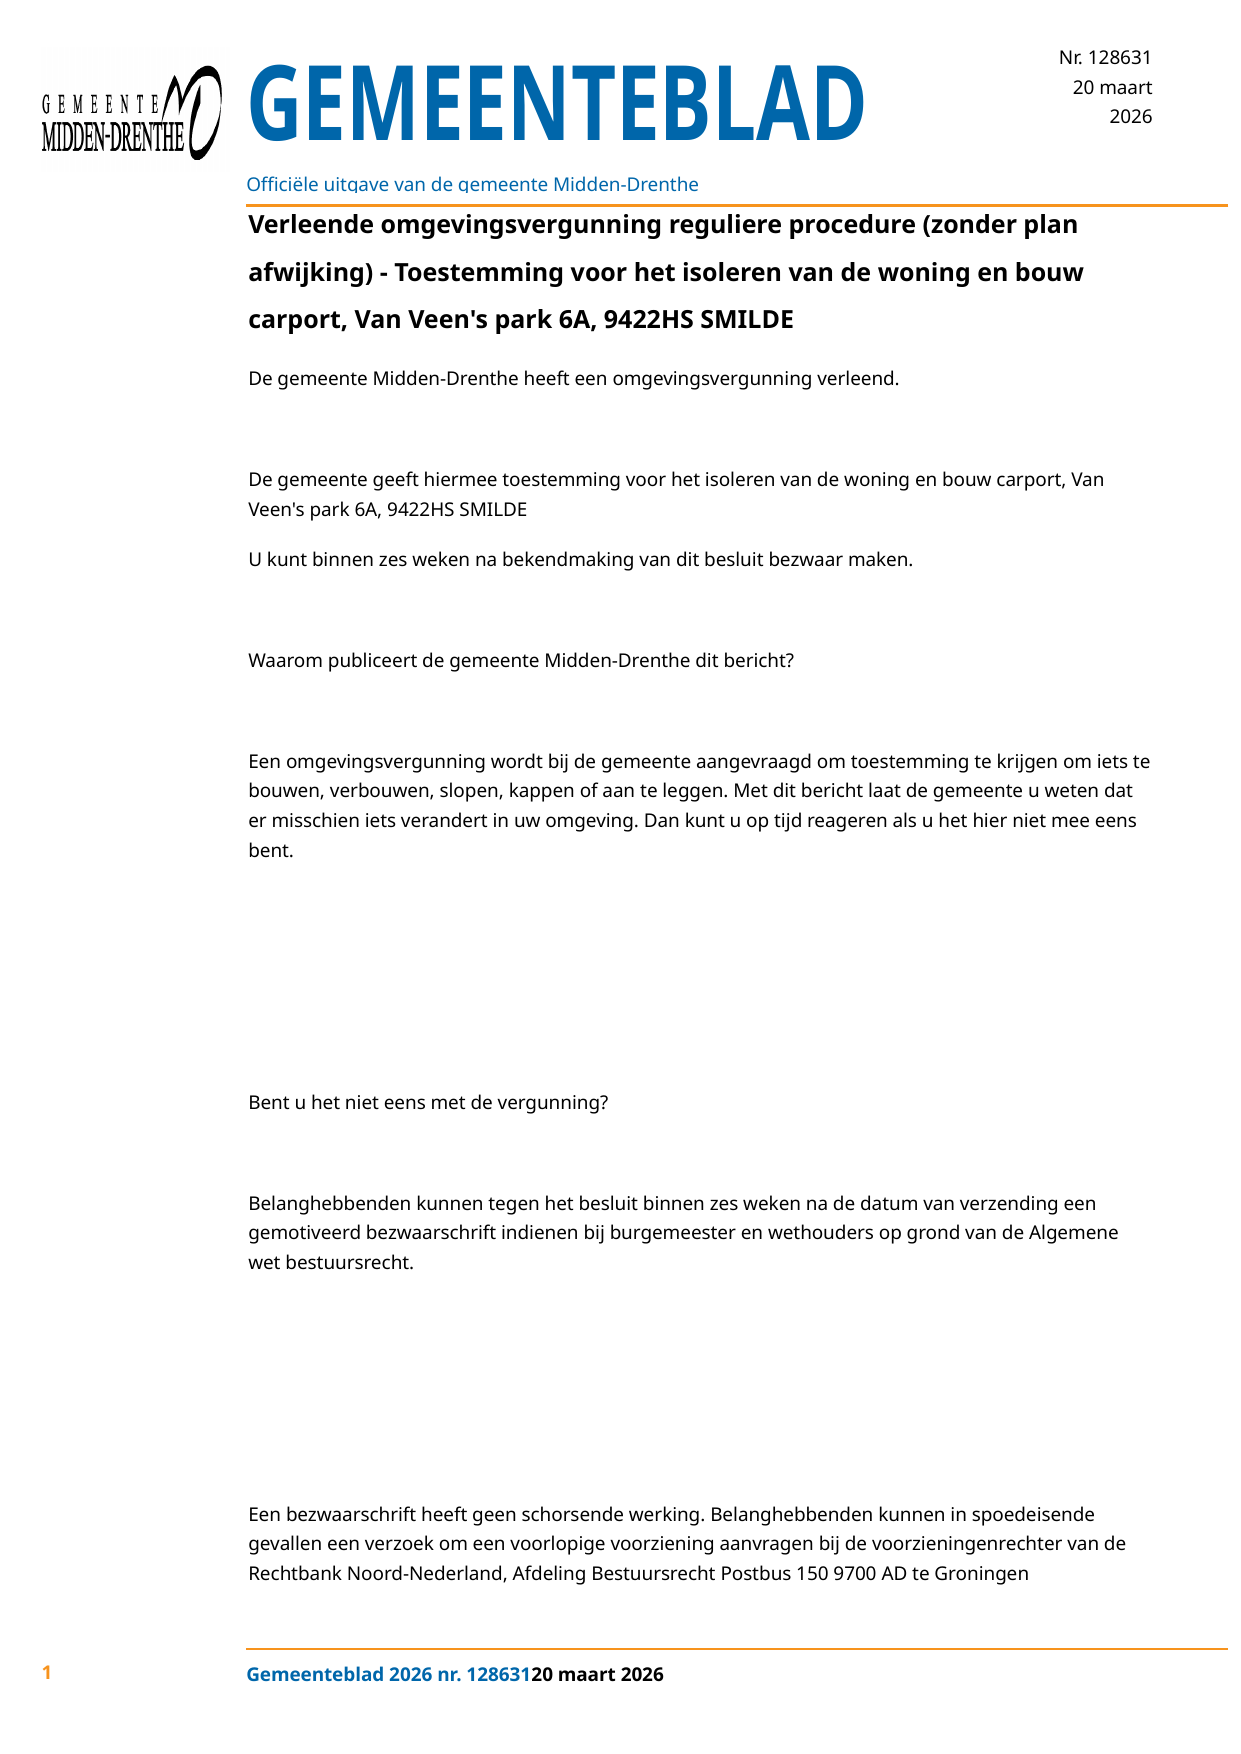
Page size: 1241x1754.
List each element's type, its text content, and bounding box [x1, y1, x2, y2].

text De gemeente geeft hiermee toestemming voor het isoleren van de woning en bouw carport, Van Veen's park 6A, 9422HS SMILDE [248, 466, 1152, 522]
text Belanghebbenden kunnen tegen het besluit binnen zes weken na de datum van verzending een gemotiveerd bezwaarschrift indienen bij burgemeester en wethouders op grond van de Algemene wet bestuursrecht. [248, 1190, 1152, 1274]
text De gemeente Midden-Drenthe heeft een omgevingsvergunning verleend. [248, 366, 1152, 391]
picture [41, 47, 231, 172]
text Waarom publiceert de gemeente Midden-Drenthe dit bericht? [248, 647, 1152, 673]
text Bent u het niet eens met de vergunning? [248, 1089, 1152, 1114]
text U kunt binnen zes weken na bekendmaking van dit besluit bezwaar maken. [248, 546, 1152, 572]
text Een omgevingsvergunning wordt bij de gemeente aangevraagd om toestemming te krijgen om iets te bouwen, verbouwen, slopen, kappen of aan te leggen. Met dit bericht laat de gemeente u weten dat er misschien iets verandert in uw omgeving. Dan kunt u op tijd reageren als u het hier niet mee eens bent. [248, 748, 1152, 862]
text Een bezwaarschrift heeft geen schorsende werking. Belanghebbenden kunnen in spoedeisende gevallen een verzoek om een voorlopige voorziening aanvragen bij de voorzieningenrechter van de Rechtbank Noord-Nederland, Afdeling Bestuursrecht Postbus 150 9700 AD te Groningen [248, 1501, 1152, 1586]
text Verleende omgevingsvergunning reguliere procedure (zonder plan afwijking) - Toestemming voor het isoleren van de woning en bouw carport, Van Veen's park 6A, 9422HS SMILDE [248, 207, 1152, 336]
